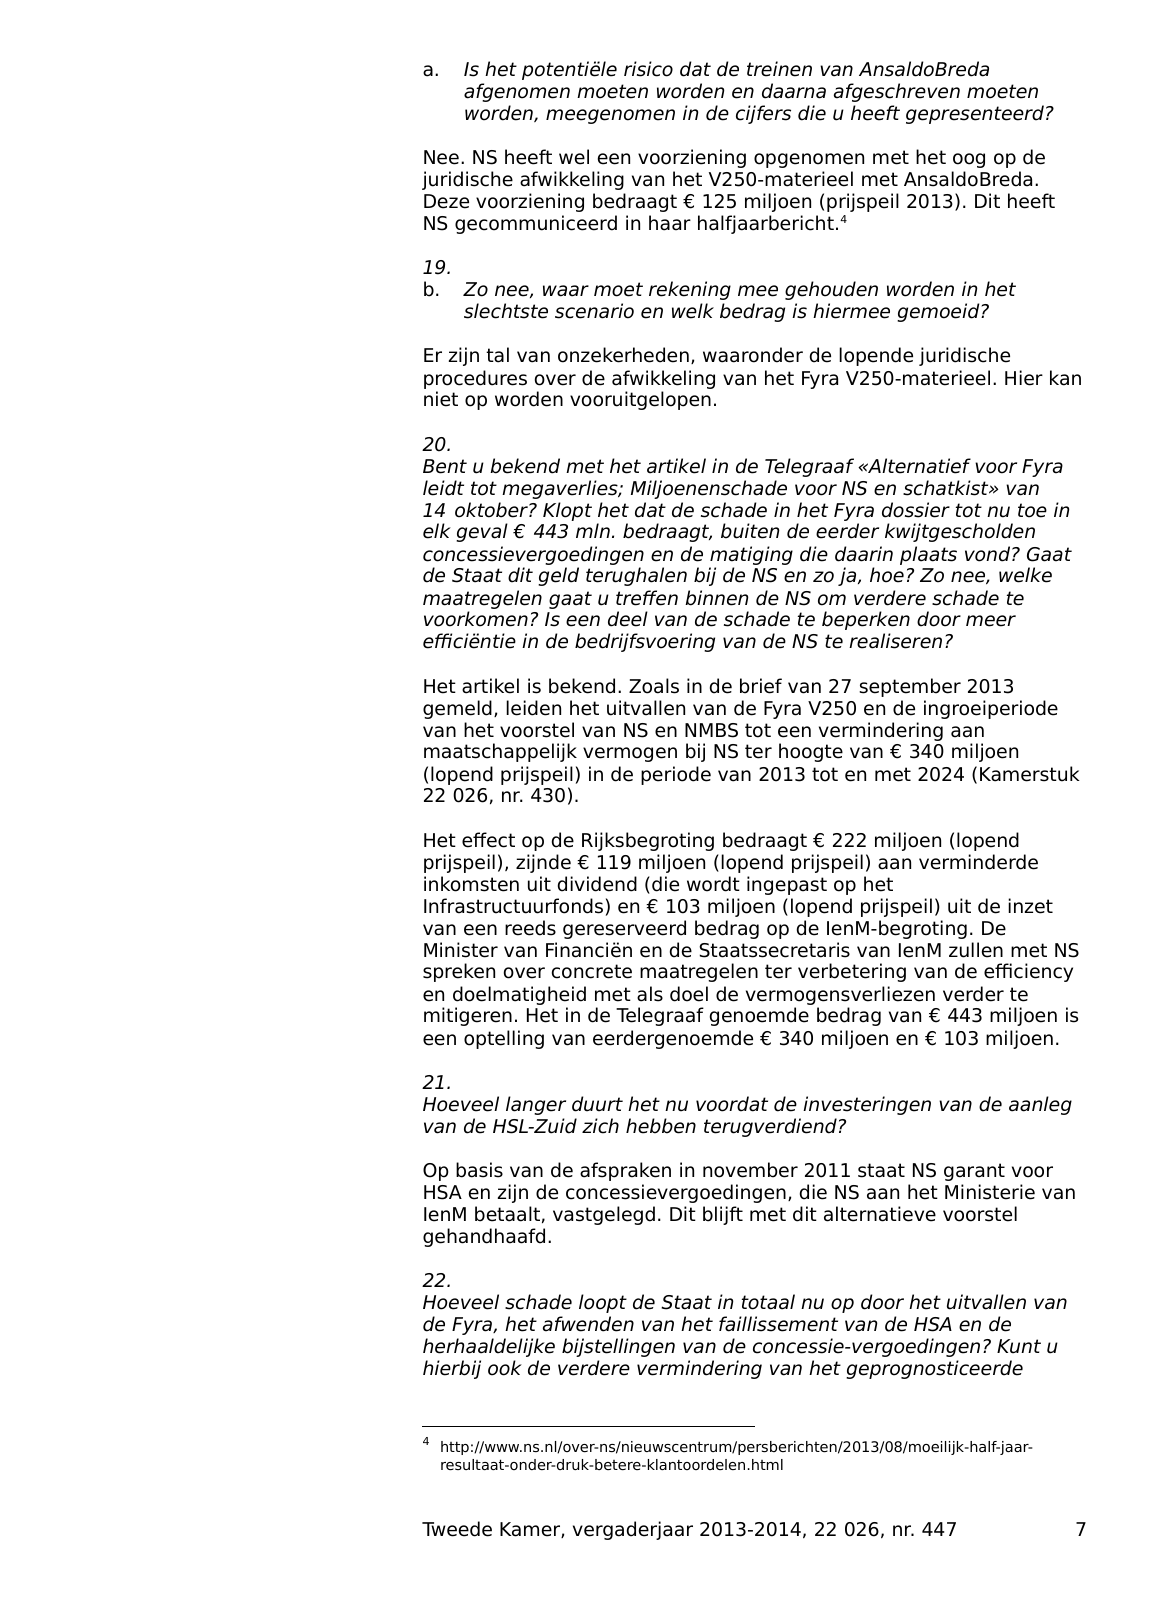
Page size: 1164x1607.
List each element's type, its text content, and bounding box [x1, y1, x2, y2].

text 22. [422, 1270, 1087, 1292]
text Het effect op de Rijksbegroting bedraagt € 222 miljoen (lopend prijspeil), zijnde € 119 miljoen (lopend prijspeil) aan verminderde inkomsten uit dividend (die wordt ingepast op het Infrastructuurfonds) en € 103 miljoen (lopend prijspeil) uit de inzet van een reeds gereserveerd bedrag op de IenM-begroting. De Minister van Financiën en de Staatssecretaris van IenM zullen met NS spreken over concrete maatregelen ter verbetering van de efficiency en doelmatigheid met als doel de vermogensverliezen verder te mitigeren. Het in de Telegraaf genoemde bedrag van € 443 miljoen is een optelling van eerdergenoemde € 340 miljoen en € 103 miljoen. [422, 829, 1087, 1049]
text 20. [422, 433, 1087, 456]
text Op basis van de afspraken in november 2011 staat NS garant voor HSA en zijn de concessievergoedingen, die NS aan het Ministerie van IenM betaalt, vastgelegd. Dit blijft met dit alternatieve voorstel gehandhaafd. [422, 1160, 1087, 1248]
text Het artikel is bekend. Zoals in de brief van 27 september 2013 gemeld, leiden het uitvallen van de Fyra V250 en de ingroeiperiode van het voorstel van NS en NMBS tot een vermindering aan maatschappelijk vermogen bij NS ter hoogte van € 340 miljoen (lopend prijspeil) in de periode van 2013 tot en met 2024 (Kamerstuk 22 026, nr. 430). [422, 676, 1087, 807]
text Hoeveel langer duurt het nu voordat de investeringen van de aanleg van de HSL-Zuid zich hebben terugverdiend? [422, 1093, 1087, 1137]
text 19. [422, 257, 1087, 279]
text Hoeveel schade loopt de Staat in totaal nu op door het uitvallen van de Fyra, het afwenden van het faillissement van de HSA en de herhaaldelijke bijstellingen van de concessie-vergoedingen? Kunt u hierbij ook de verdere vermindering van het geprognosticeerde [422, 1292, 1087, 1380]
text 21. [422, 1072, 1087, 1093]
text Er zijn tal van onzekerheden, waaronder de lopende juridische procedures over de afwikkeling van het Fyra V250-materieel. Hier kan niet op worden vooruitgelopen. [422, 345, 1087, 411]
text Bent u bekend met het artikel in de Telegraaf «Alternatief voor Fyra leidt tot megaverlies; Miljoenenschade voor NS en schatkist» van 14 oktober? Klopt het dat de schade in het Fyra dossier tot nu toe in elk geval € 443 mln. bedraagt, buiten de eerder kwijtgescholden concessievergoedingen en de matiging die daarin plaats vond? Gaat de Staat dit geld terughalen bij de NS en zo ja, hoe? Zo nee, welke maatregelen gaat u treffen binnen de NS om verdere schade te voorkomen? Is een deel van de schade te beperken door meer efficiëntie in de bedrijfsvoering van de NS te realiseren? [422, 456, 1087, 653]
text a. Is het potentiële risico dat de treinen van AnsaldoBreda afgenomen moeten worden en daarna afgeschreven moeten worden, meegenomen in de cijfers die u heeft gepresenteerd? [422, 59, 1087, 125]
text b. Zo nee, waar moet rekening mee gehouden worden in het slechtste scenario en welk bedrag is hiermee gemoeid? [422, 279, 1087, 323]
text Nee. NS heeft wel een voorziening opgenomen met het oog op de juridische afwikkeling van het V250-materieel met AnsaldoBreda. Deze voorziening bedraagt € 125 miljoen (prijspeil 2013). Dit heeft NS gecommuniceerd in haar halfjaarbericht. [422, 147, 1087, 235]
text http://www.ns.nl/over-ns/nieuwscentrum/persberichten/2013/08/moeilijk-half-jaar-resultaat-onder-druk-betere-klantoordelen.html [422, 1435, 1087, 1474]
